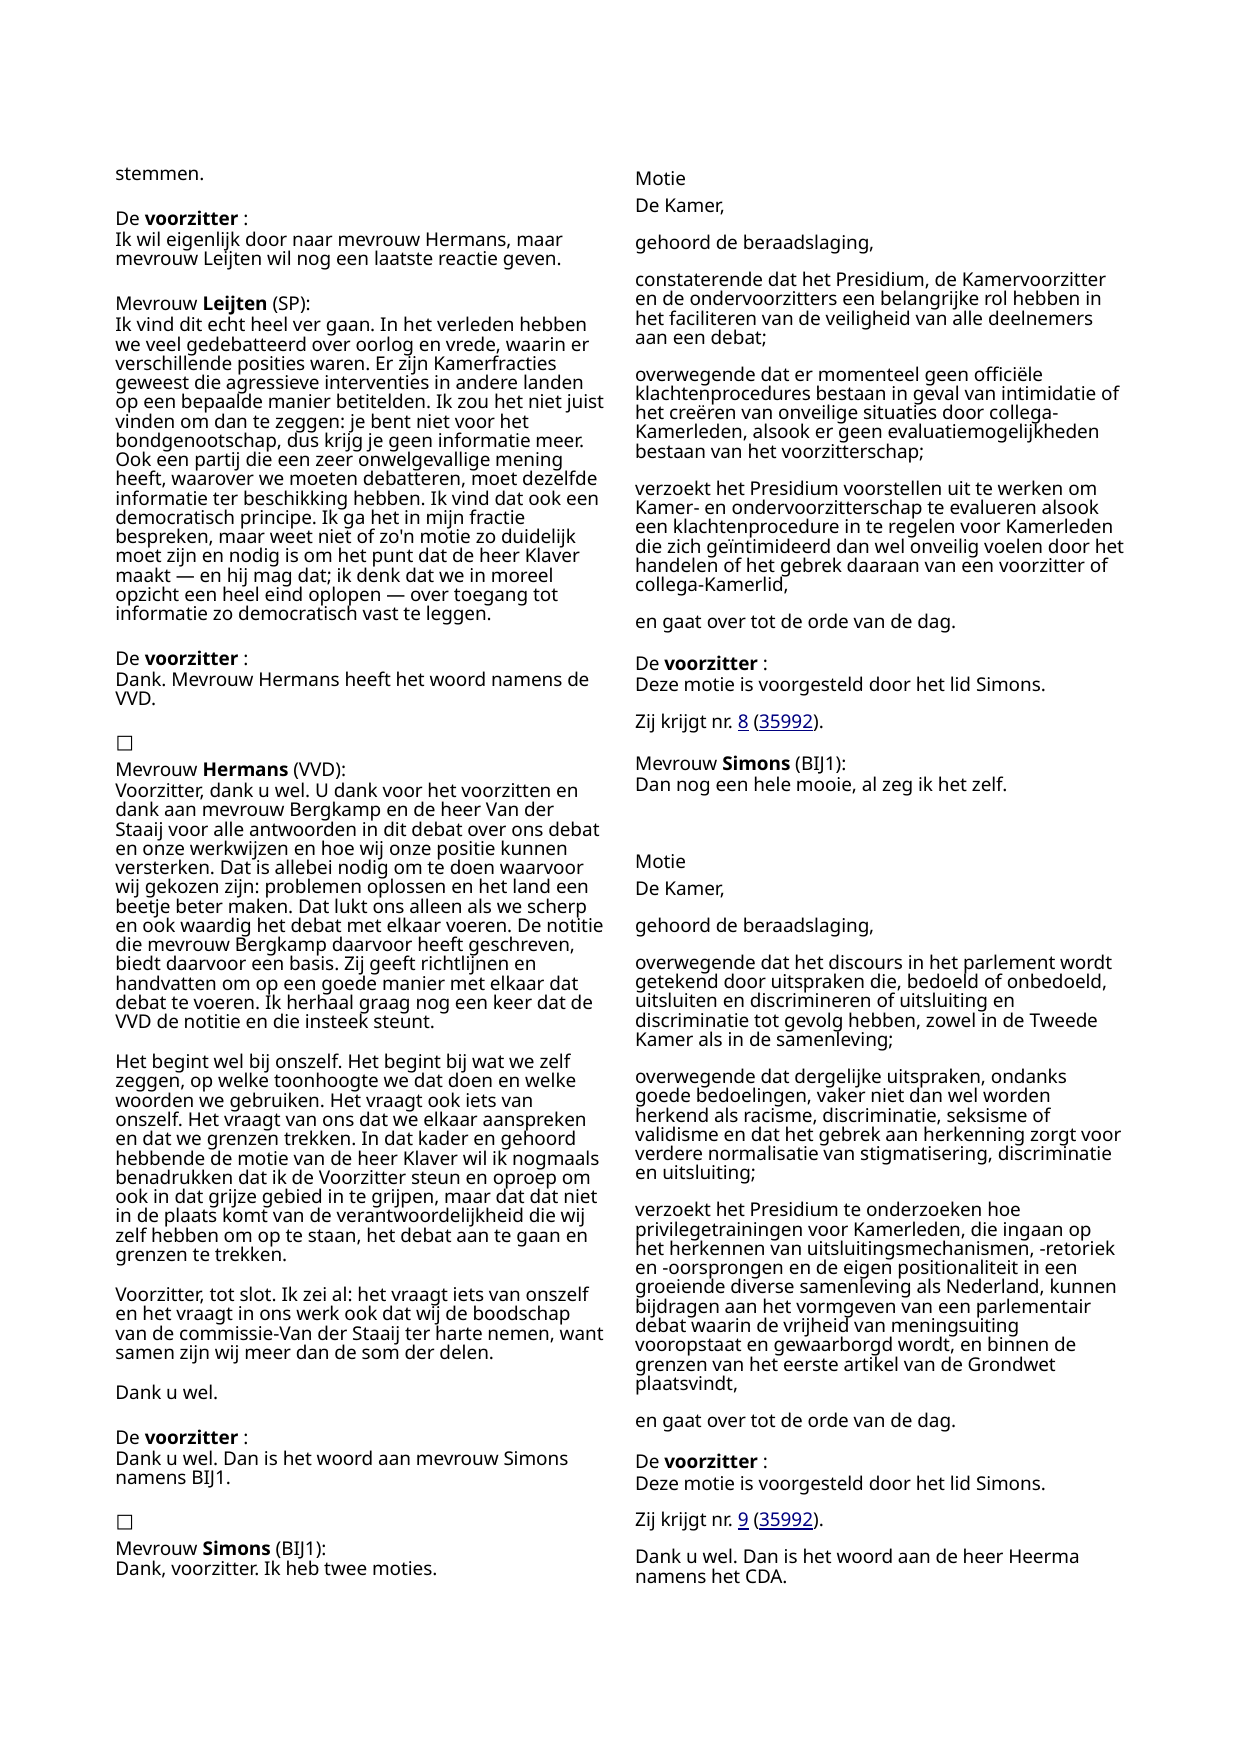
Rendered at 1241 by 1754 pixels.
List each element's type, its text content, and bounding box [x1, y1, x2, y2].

text De voorzitter : [115, 205, 605, 231]
text Motie [635, 848, 1125, 874]
text overwegende dat dergelijke uitspraken, ondanks goede bedoelingen, vaker niet dan wel worden herkend als racisme, discriminatie, seksisme of validisme en dat het gebrek aan herkenning zorgt voor verdere normalisatie van stigmatisering, discriminatie en uitsluiting; [635, 1068, 1125, 1184]
text gehoord de beraadslaging, [635, 234, 1125, 253]
text Mevrouw Simons (BIJ1): [115, 1535, 605, 1560]
text Dank. Mevrouw Hermans heeft het woord namens de VVD. [115, 671, 605, 710]
text ⬜ [115, 731, 605, 756]
text Dank u wel. Dan is het woord aan de heer Heerma namens het CDA. [635, 1548, 1125, 1587]
text overwegende dat er momenteel geen officiële klachtenprocedures bestaan in geval van intimidatie of het creëren van onveilige situaties door collega-Kamerleden, alsook er geen evaluatiemogelijkheden bestaan van het voorzitterschap; [635, 366, 1125, 462]
text Mevrouw Leijten (SP): [115, 291, 605, 316]
text Voorzitter, dank u wel. U dank voor het voorzitten en dank aan mevrouw Bergkamp en de heer Van der Staaij voor alle antwoorden in dit debat over ons debat en onze werkwijzen en hoe wij onze positie kunnen versterken. Dat is allebei nodig om te doen waarvoor wij gekozen zijn: problemen oplossen en het land een beetje beter maken. Dat lukt ons alleen als we scherp en ook waardig het debat met elkaar voeren. De notitie die mevrouw Bergkamp daarvoor heeft geschreven, biedt daarvoor een basis. Zij geeft richtlijnen en handvatten om op een goede manier met elkaar dat debat te voeren. Ik herhaal graag nog een keer dat de VVD de notitie en die insteek steunt. [115, 782, 605, 1032]
text Deze motie is voorgesteld door het lid Simons. [635, 676, 1125, 695]
text Motie [635, 165, 1125, 191]
text De Kamer, [635, 880, 1125, 899]
text gehoord de beraadslaging, [635, 917, 1125, 936]
text Zij krijgt nr. 8 (35992). [635, 713, 1125, 732]
text Dan nog een hele mooie, al zeg ik het zelf. [635, 776, 1125, 795]
text en gaat over tot de orde van de dag. [635, 613, 1125, 632]
text constaterende dat het Presidium, de Kamervoorzitter en de ondervoorzitters een belangrijke rol hebben in het faciliteren van de veiligheid van alle deelnemers aan een debat; [635, 271, 1125, 348]
text Dank u wel. Dan is het woord aan mevrouw Simons namens BIJ1. [115, 1449, 605, 1488]
text De Kamer, [635, 197, 1125, 216]
text Dank u wel. [115, 1384, 605, 1403]
text De voorzitter : [115, 645, 605, 671]
text Ik vind dit echt heel ver gaan. In het verleden hebben we veel gedebatteerd over oorlog en vrede, waarin er verschillende posities waren. Er zijn Kamerfracties geweest die agressieve interventies in andere landen op een bepaalde manier betitelden. Ik zou het niet juist vinden om dan te zeggen: je bent niet voor het bondgenootschap, dus krijg je geen informatie meer. Ook een partij die een zeer onwelgevallige mening heeft, waarover we moeten debatteren, moet dezelfde informatie ter beschikking hebben. Ik vind dat ook een democratisch principe. Ik ga het in mijn fractie bespreken, maar weet niet of zo'n motie zo duidelijk moet zijn en nodig is om het punt dat de heer Klaver maakt — en hij mag dat; ik denk dat we in moreel opzicht een heel eind oplopen — over toegang tot informatie zo democratisch vast te leggen. [115, 316, 605, 624]
text De voorzitter : [635, 650, 1125, 676]
text Mevrouw Simons (BIJ1): [635, 750, 1125, 776]
text overwegende dat het discours in het parlement wordt getekend door uitspraken die, bedoeld of onbedoeld, uitsluiten en discrimineren of uitsluiting en discriminatie tot gevolg hebben, zowel in de Tweede Kamer als in de samenleving; [635, 954, 1125, 1050]
text ⬜ [115, 1509, 605, 1535]
text Mevrouw Hermans (VVD): [115, 756, 605, 782]
text Het begint wel bij onszelf. Het begint bij wat we zelf zeggen, op welke toonhoogte we dat doen en welke woorden we gebruiken. Het vraagt ook iets van onszelf. Het vraagt van ons dat we elkaar aanspreken en dat we grenzen trekken. In dat kader en gehoord hebbende de motie van de heer Klaver wil ik nogmaals benadrukken dat ik de Voorzitter steun en oproep om ook in dat grijze gebied in te grijpen, maar dat dat niet in de plaats komt van de verantwoordelijkheid die wij zelf hebben om op te staan, het debat aan te gaan en grenzen te trekken. [115, 1053, 605, 1265]
text Dank, voorzitter. Ik heb twee moties. [115, 1560, 605, 1580]
text verzoekt het Presidium te onderzoeken hoe privilegetrainingen voor Kamerleden, die ingaan op het herkennen van uitsluitingsmechanismen, -retoriek en -oorsprongen en de eigen positionaliteit in een groeiende diverse samenleving als Nederland, kunnen bijdragen aan het vormgeven van een parlementair debat waarin de vrijheid van meningsuiting vooropstaat en gewaarborgd wordt, en binnen de grenzen van het eerste artikel van de Grondwet plaatsvindt, [635, 1201, 1125, 1394]
text De voorzitter : [635, 1449, 1125, 1474]
text De voorzitter : [115, 1424, 605, 1449]
text Zij krijgt nr. 9 (35992). [635, 1511, 1125, 1531]
text en gaat over tot de orde van de dag. [635, 1412, 1125, 1431]
text Deze motie is voorgesteld door het lid Simons. [635, 1474, 1125, 1494]
text stemmen. [115, 165, 605, 184]
text Voorzitter, tot slot. Ik zei al: het vraagt iets van onszelf en het vraagt in ons werk ook dat wij de boodschap van de commissie-Van der Staaij ter harte nemen, want samen zijn wij meer dan de som der delen. [115, 1286, 605, 1363]
text verzoekt het Presidium voorstellen uit te werken om Kamer- en ondervoorzitterschap te evalueren alsook een klachtenprocedure in te regelen voor Kamerleden die zich geïntimideerd dan wel onveilig voelen door het handelen of het gebrek daaraan van een voorzitter of collega-Kamerlid, [635, 480, 1125, 595]
text Ik wil eigenlijk door naar mevrouw Hermans, maar mevrouw Leijten wil nog een laatste reactie geven. [115, 231, 605, 270]
